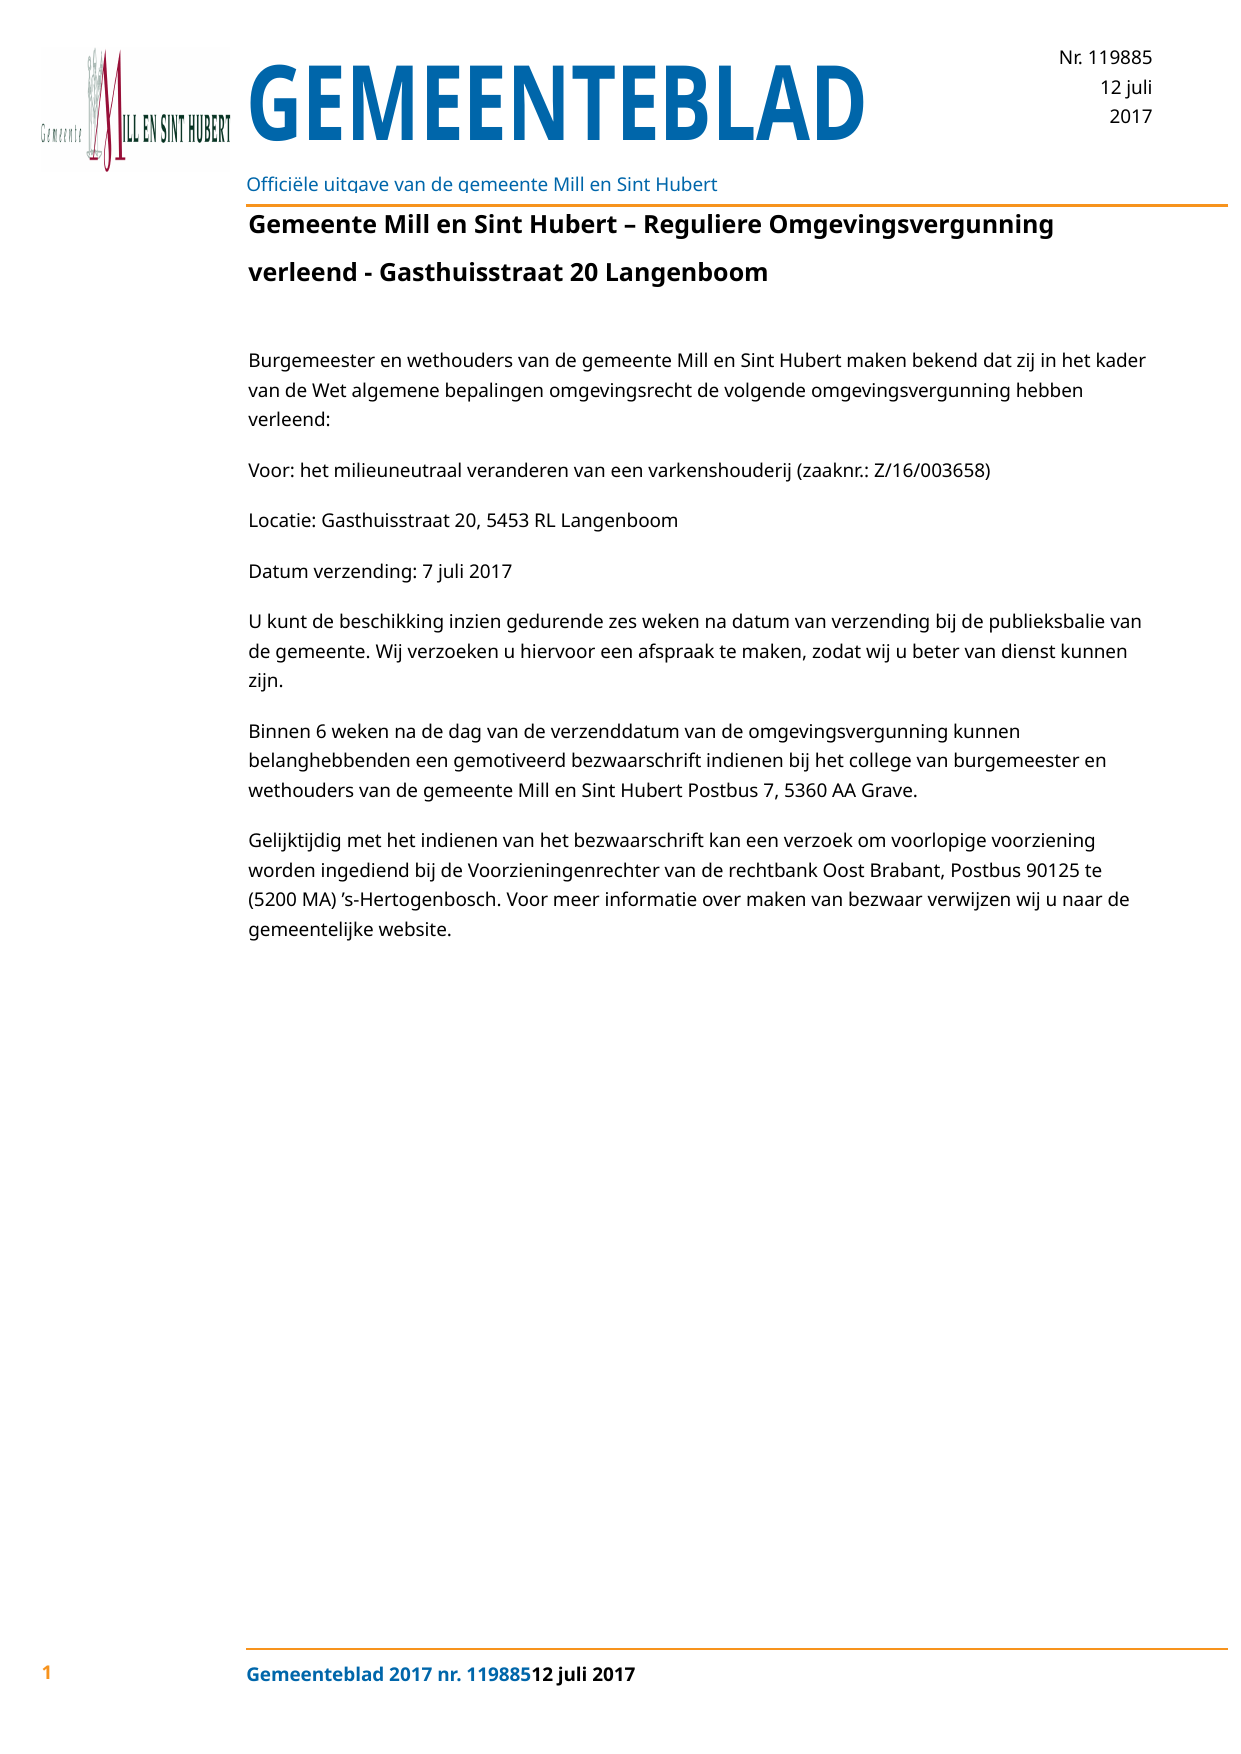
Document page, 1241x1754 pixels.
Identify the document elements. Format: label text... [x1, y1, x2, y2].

text Binnen 6 weken na de dag van de verzenddatum van de omgevingsvergunning kunnen belanghebbenden een gemotiveerd bezwaarschrift indienen bij het college van burgemeester en wethouders van de gemeente Mill en Sint Hubert Postbus 7, 5360 AA Grave. [248, 718, 1152, 803]
text Datum verzending: 7 juli 2017 [248, 558, 1152, 584]
text Voor: het milieuneutraal veranderen van een varkenshouderij (zaaknr.: Z/16/003658) [248, 457, 1152, 483]
text Locatie: Gasthuisstraat 20, 5453 RL Langenboom [248, 507, 1152, 533]
text Gemeente Mill en Sint Hubert – Reguliere Omgevingsvergunning verleend - Gasthuisstraat 20 Langenboom [248, 207, 1152, 288]
text Gelijktijdig met het indienen van het bezwaarschrift kan een verzoek om voorlopige voorziening worden ingediend bij de Voorzieningenrechter van de rechtbank Oost Brabant, Postbus 90125 te (5200 MA) ’s-Hertogenbosch. Voor meer informatie over maken van bezwaar verwijzen wij u naar de gemeentelijke website. [248, 827, 1152, 942]
picture [41, 47, 231, 172]
text U kunt de beschikking inzien gedurende zes weken na datum van verzending bij de publieksbalie van de gemeente. Wij verzoeken u hiervoor een afspraak te maken, zodat wij u beter van dienst kunnen zijn. [248, 608, 1152, 693]
text Burgemeester en wethouders van de gemeente Mill en Sint Hubert maken bekend dat zij in het kader van de Wet algemene bepalingen omgevingsrecht de volgende omgevingsvergunning hebben verleend: [248, 347, 1152, 432]
